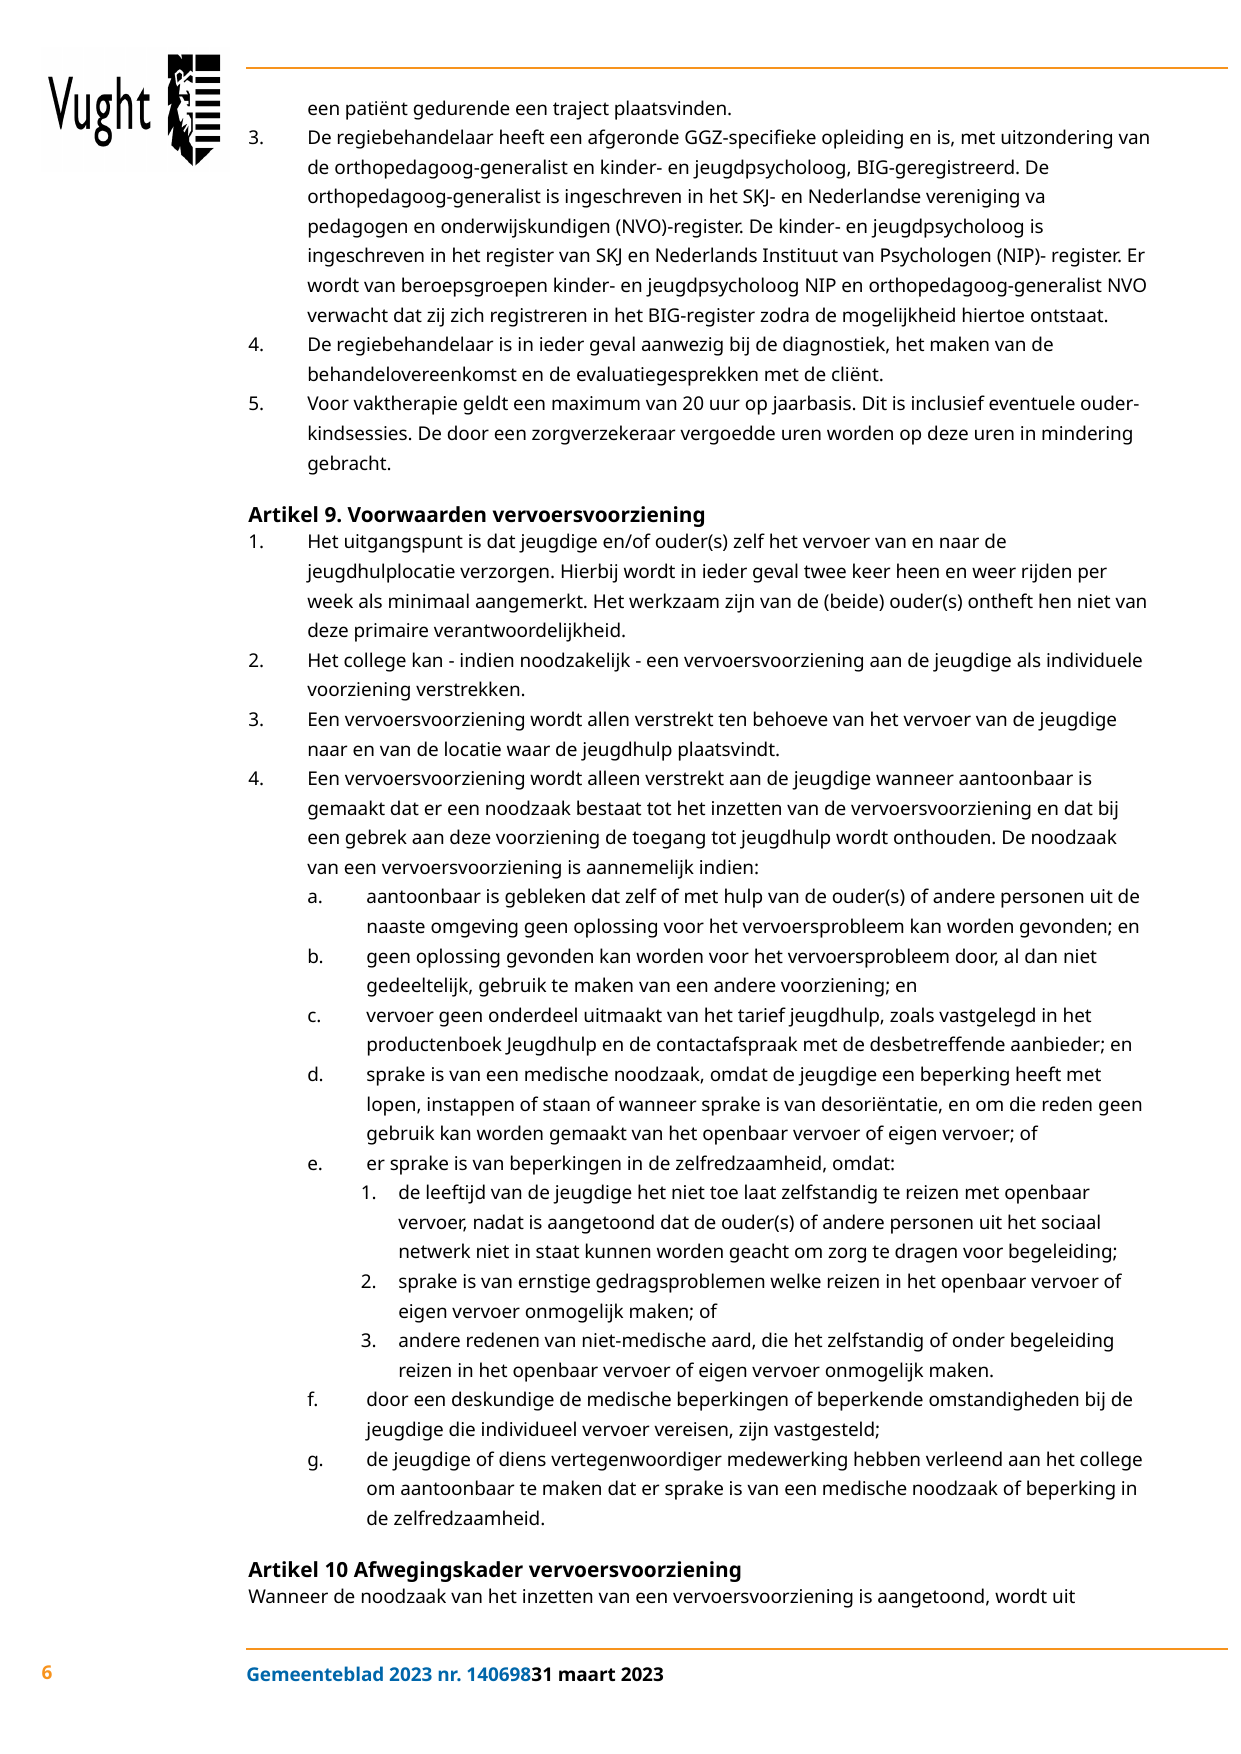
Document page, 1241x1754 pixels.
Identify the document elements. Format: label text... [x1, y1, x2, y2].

list door een deskundige de medische beperkingen of beperkende omstandigheden bij de jeugdige die individueel vervoer vereisen, zijn vastgesteld; [307, 1387, 1152, 1442]
picture [41, 47, 231, 172]
list geen oplossing gevonden kan worden voor het vervoersprobleem door, al dan niet gedeeltelijk, gebruik te maken van een andere voorziening; en [307, 943, 1152, 998]
list Voor vaktherapie geldt een maximum van 20 uur op jaarbasis. Dit is inclusief eventuele ouder-kindsessies. De door een zorgverzekeraar vergoedde uren worden op deze uren in mindering gebracht. [248, 391, 1152, 476]
list De regiebehandelaar is in ieder geval aanwezig bij de diagnostiek, het maken van de behandelovereenkomst en de evaluatiegesprekken met de cliënt. [248, 331, 1152, 387]
list aantoonbaar is gebleken dat zelf of met hulp van de ouder(s) of andere personen uit de naaste omgeving geen oplossing voor het vervoersprobleem kan worden gevonden; en [307, 884, 1152, 939]
text Artikel 10 Afwegingskader vervoersvoorziening [248, 1555, 1152, 1584]
list Een vervoersvoorziening wordt alleen verstrekt aan de jeugdige wanneer aantoonbaar is gemaakt dat er een noodzaak bestaat tot het inzetten van de vervoersvoorziening en dat bij een gebrek aan deze voorziening de toegang tot jeugdhulp wordt onthouden. De noodzaak van een vervoersvoorziening is aannemelijk indien: [248, 765, 1152, 880]
list er sprake is van beperkingen in de zelfredzaamheid, omdat: [307, 1150, 1152, 1176]
list andere redenen van niet-medische aard, die het zelfstandig of onder begeleiding reizen in het openbaar vervoer of eigen vervoer onmogelijk maken. [361, 1327, 1152, 1383]
text Artikel 9. Voorwaarden vervoersvoorziening [248, 500, 1152, 529]
list Het uitgangspunt is dat jeugdige en/of ouder(s) zelf het vervoer van en naar de jeugdhulplocatie verzorgen. Hierbij wordt in ieder geval twee keer heen en weer rijden per week als minimaal aangemerkt. Het werkzaam zijn van de (beide) ouder(s) ontheft hen niet van deze primaire verantwoordelijkheid. [248, 529, 1152, 643]
list sprake is van ernstige gedragsproblemen welke reizen in het openbaar vervoer of eigen vervoer onmogelijk maken; of [361, 1268, 1152, 1323]
list sprake is van een medische noodzaak, omdat de jeugdige een beperking heeft met lopen, instappen of staan of wanneer sprake is van desoriëntatie, en om die reden geen gebruik kan worden gemaakt van het openbaar vervoer of eigen vervoer; of [307, 1061, 1152, 1146]
list Het college kan - indien noodzakelijk - een vervoersvoorziening aan de jeugdige als individuele voorziening verstrekken. [248, 647, 1152, 702]
list vervoer geen onderdeel uitmaakt van het tarief jeugdhulp, zoals vastgelegd in het productenboek Jeugdhulp en de contactafspraak met de desbetreffende aanbieder; en [307, 1002, 1152, 1057]
list De regiebehandelaar heeft een afgeronde GGZ-specifieke opleiding en is, met uitzondering van de orthopedagoog-generalist en kinder- en jeugdpsycholoog, BIG-geregistreerd. De orthopedagoog-generalist is ingeschreven in het SKJ- en Nederlandse vereniging va pedagogen en onderwijskundigen (NVO)-register. De kinder- en jeugdpsycholoog is ingeschreven in het register van SKJ en Nederlands Instituut van Psychologen (NIP)- register. Er wordt van beroepsgroepen kinder- en jeugdpsycholoog NIP en orthopedagoog-generalist NVO verwacht dat zij zich registreren in het BIG-register zodra de mogelijkheid hiertoe ontstaat. [248, 124, 1152, 328]
list de jeugdige of diens vertegenwoordiger medewerking hebben verleend aan het college om aantoonbaar te maken dat er sprake is van een medische noodzaak of beperking in de zelfredzaamheid. [307, 1446, 1152, 1531]
list Een vervoersvoorziening wordt allen verstrekt ten behoeve van het vervoer van de jeugdige naar en van de locatie waar de jeugdhulp plaatsvindt. [248, 706, 1152, 761]
list een patiënt gedurende een traject plaatsvinden. [248, 95, 1152, 121]
text Wanneer de noodzaak van het inzetten van een vervoersvoorziening is aangetoond, wordt uit [248, 1584, 1152, 1609]
list de leeftijd van de jeugdige het niet toe laat zelfstandig te reizen met openbaar vervoer, nadat is aangetoond dat de ouder(s) of andere personen uit het sociaal netwerk niet in staat kunnen worden geacht om zorg te dragen voor begeleiding; [361, 1179, 1152, 1264]
